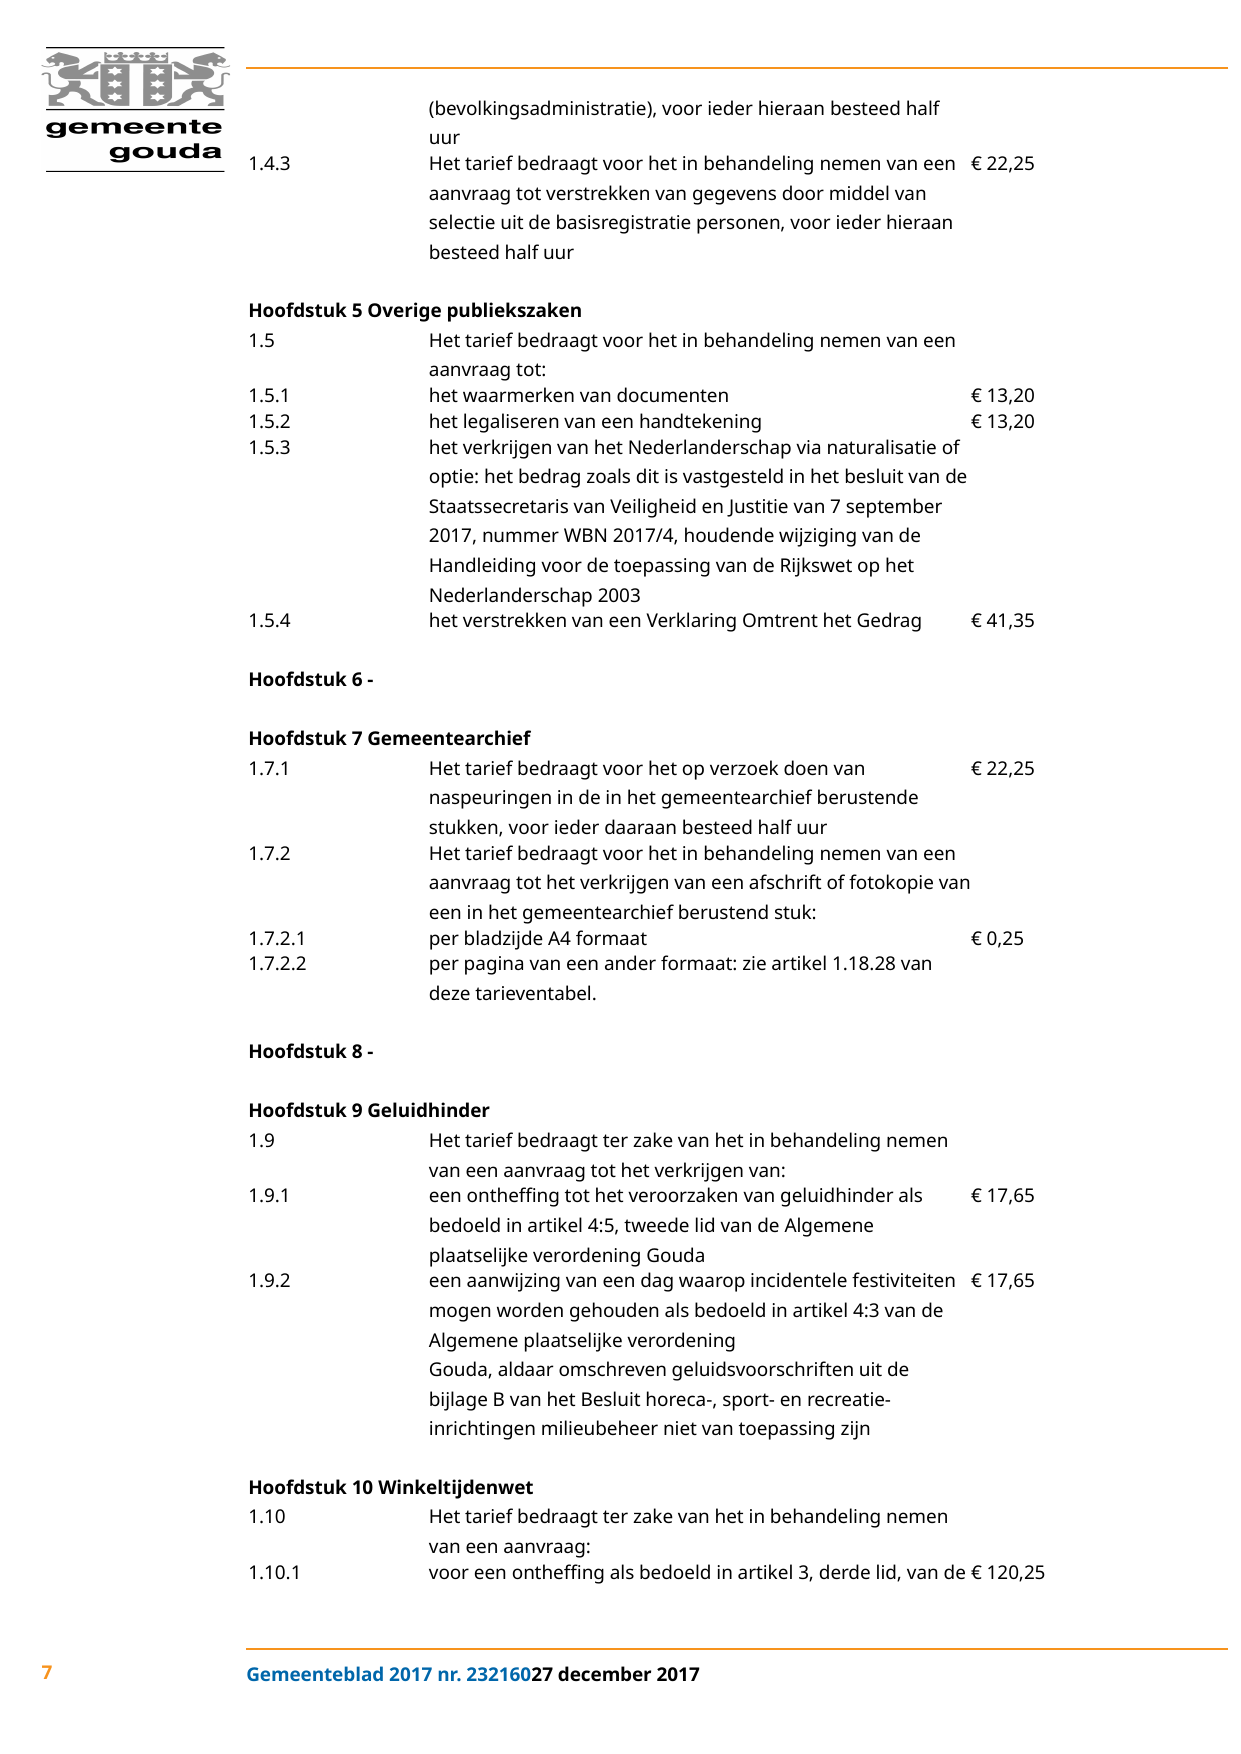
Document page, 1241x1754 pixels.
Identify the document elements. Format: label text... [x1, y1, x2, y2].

table_header 1.9 [248, 1128, 429, 1183]
table_cell 1.5.1 [248, 383, 429, 408]
table_cell Het tarief bedraagt voor het in behandeling nemen van een aanvraag tot het verkrijgen van een afschrift of fotokopie van een in het gemeentearchief berustend stuk: [429, 840, 971, 925]
table_cell 1.10.1 [248, 1559, 429, 1585]
table_header Het tarief bedraagt ter zake van het in behandeling nemen van een aanvraag: [429, 1504, 971, 1559]
table_cell [971, 840, 1152, 925]
text Hoofdstuk 6 - [248, 666, 1152, 692]
table_header Het tarief bedraagt voor het op verzoek doen van naspeuringen in de in het gemeentearchief berustende stukken, voor ieder daaraan besteed half uur [429, 755, 971, 840]
table_cell € 22,25 [971, 150, 1152, 264]
table_cell € 0,25 [971, 925, 1152, 950]
table_cell 1.9.2 [248, 1268, 429, 1441]
table_cell het waarmerken van documenten [429, 383, 971, 408]
table_cell [971, 950, 1152, 1006]
table_header [971, 327, 1152, 382]
text Hoofdstuk 5 Overige publiekszaken [248, 297, 1152, 323]
text Hoofdstuk 8 - [248, 1038, 1152, 1064]
table_header 1.10 [248, 1504, 429, 1559]
table_cell een aanwijzing van een dag waarop incidentele festiviteiten mogen worden gehouden als bedoeld in artikel 4:3 van de Algemene plaatselijke verordening Gouda, aldaar omschreven geluidsvoorschriften uit de bijlage B van het Besluit horeca-, sport- en recreatie-inrichtingen milieubeheer niet van toepassing zijn [429, 1268, 971, 1441]
table_cell [248, 95, 429, 150]
table_cell € 41,35 [971, 608, 1152, 633]
table_cell het verstrekken van een Verklaring Omtrent het Gedrag [429, 608, 971, 633]
table_cell 1.9.1 [248, 1183, 429, 1268]
table_cell voor een ontheffing als bedoeld in artikel 3, derde lid, van de [429, 1559, 971, 1585]
table_cell het legaliseren van een handtekening [429, 408, 971, 434]
table_cell [971, 434, 1152, 607]
table_cell [971, 95, 1152, 150]
text Hoofdstuk 7 Gemeentearchief [248, 725, 1152, 751]
table_cell het verkrijgen van het Nederlanderschap via naturalisatie of optie: het bedrag zoals dit is vastgesteld in het besluit van de Staatssecretaris van Veiligheid en Justitie van 7 september 2017, nummer WBN 2017/4, houdende wijziging van de Handleiding voor de toepassing van de Rijkswet op het Nederlanderschap 2003 [429, 434, 971, 607]
text Hoofdstuk 10 Winkeltijdenwet [248, 1474, 1152, 1500]
table_header Het tarief bedraagt voor het in behandeling nemen van een aanvraag tot: [429, 327, 971, 382]
table_cell € 120,25 [971, 1559, 1152, 1585]
text Hoofdstuk 9 Geluidhinder [248, 1098, 1152, 1123]
table_cell 1.4.3 [248, 150, 429, 264]
table_header 1.7.1 [248, 755, 429, 840]
table_cell 1.5.4 [248, 608, 429, 633]
table_header € 22,25 [971, 755, 1152, 840]
table_cell een ontheffing tot het veroorzaken van geluidhinder als bedoeld in artikel 4:5, tweede lid van de Algemene plaatselijke verordening Gouda [429, 1183, 971, 1268]
table_header [971, 1504, 1152, 1559]
table_cell Het tarief bedraagt voor het in behandeling nemen van een aanvraag tot verstrekken van gegevens door middel van selectie uit de basisregistratie personen, voor ieder hieraan besteed half uur [429, 150, 971, 264]
picture [41, 47, 231, 172]
table_header [971, 1128, 1152, 1183]
table_cell per pagina van een ander formaat: zie artikel 1.18.28 van deze tarieventabel. [429, 950, 971, 1006]
table_cell € 17,65 [971, 1268, 1152, 1441]
table_cell € 13,20 [971, 383, 1152, 408]
table_header 1.5 [248, 327, 429, 382]
table_cell € 17,65 [971, 1183, 1152, 1268]
table_cell per bladzijde A4 formaat [429, 925, 971, 950]
table_cell 1.5.2 [248, 408, 429, 434]
table_cell (bevolkingsadministratie), voor ieder hieraan besteed half uur [429, 95, 971, 150]
table_header Het tarief bedraagt ter zake van het in behandeling nemen van een aanvraag tot het verkrijgen van: [429, 1128, 971, 1183]
table_cell 1.7.2.2 [248, 950, 429, 1006]
table_cell 1.7.2.1 [248, 925, 429, 950]
table_cell 1.5.3 [248, 434, 429, 607]
table_cell 1.7.2 [248, 840, 429, 925]
table_cell € 13,20 [971, 408, 1152, 434]
